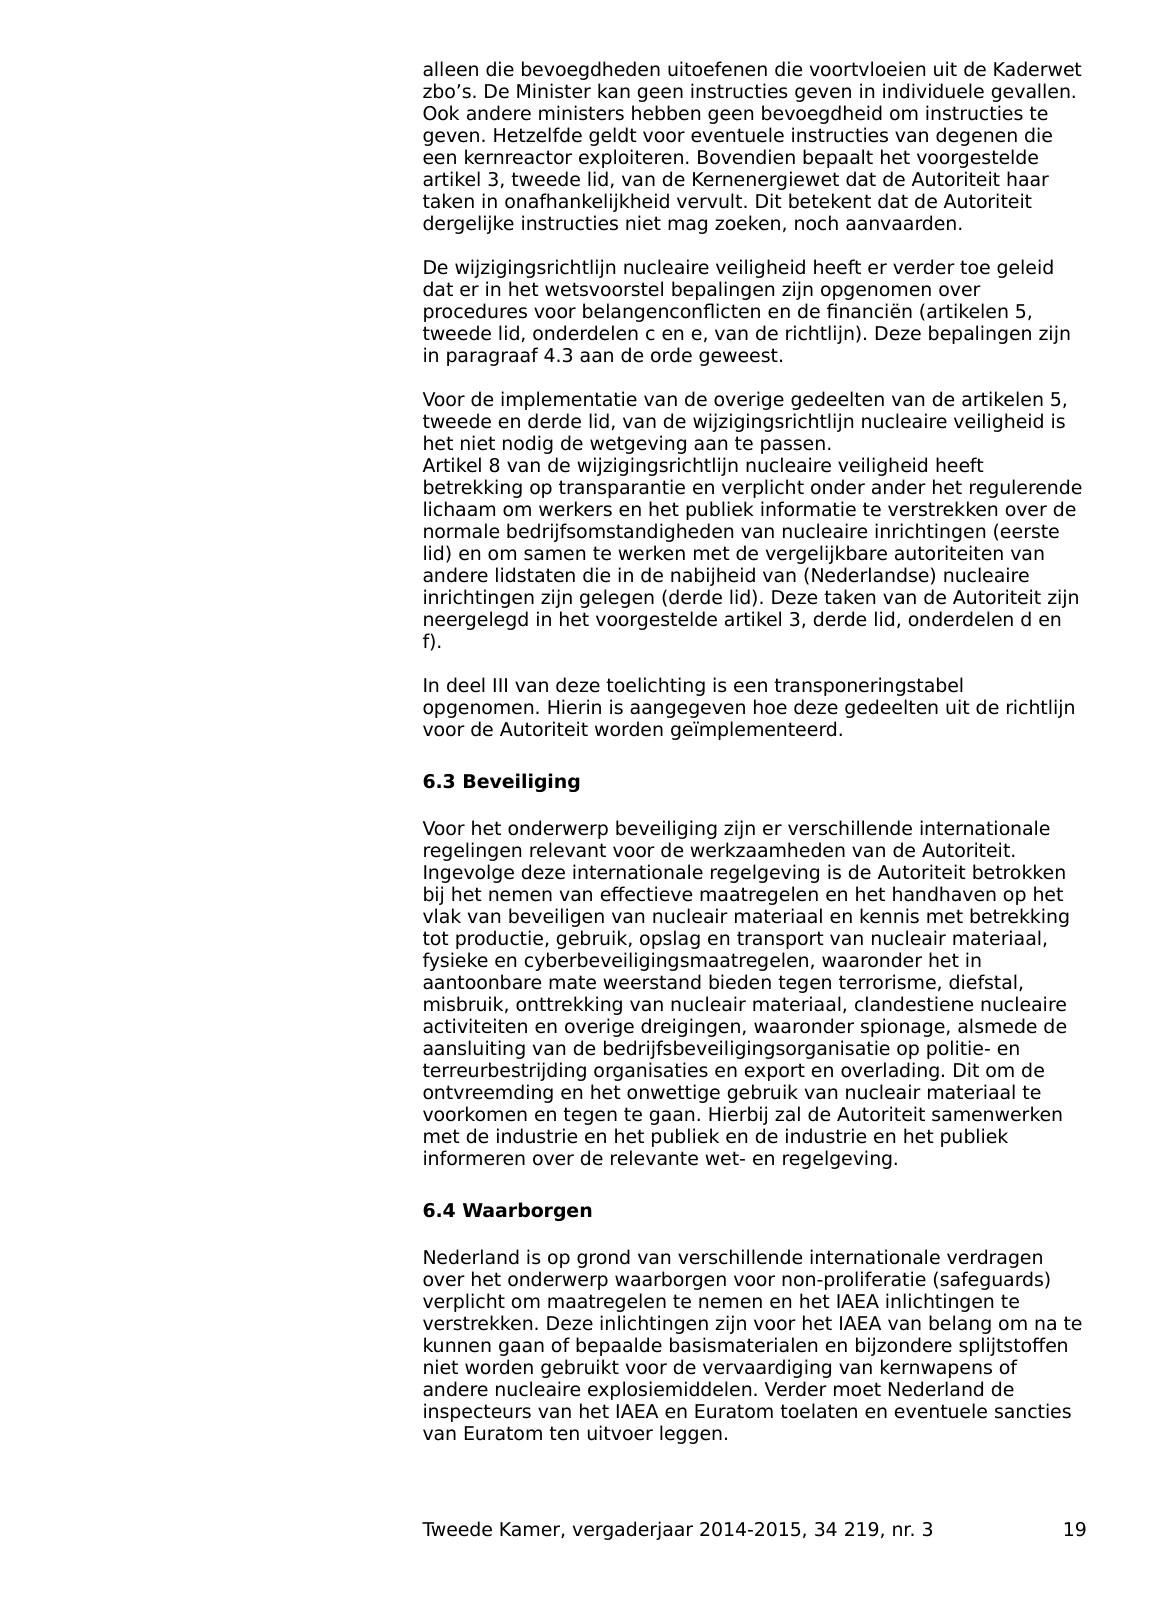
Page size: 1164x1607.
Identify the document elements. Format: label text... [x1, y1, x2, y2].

text Artikel 8 van de wijzigingsrichtlijn nucleaire veiligheid heeft betrekking op transparantie en verplicht onder ander het regulerende lichaam om werkers en het publiek informatie te verstrekken over de normale bedrijfsomstandigheden van nucleaire inrichtingen (eerste lid) en om samen te werken met de vergelijkbare autoriteiten van andere lidstaten die in de nabijheid van (Nederlandse) nucleaire inrichtingen zijn gelegen (derde lid). Deze taken van de Autoriteit zijn neergelegd in het voorgestelde artikel 3, derde lid, onderdelen d en f). [422, 455, 1087, 653]
subtitle 6.3 Beveiliging [422, 771, 1087, 793]
text Nederland is op grond van verschillende internationale verdragen over het onderwerp waarborgen voor non-proliferatie (safeguards) verplicht om maatregelen te nemen en het IAEA inlichtingen te verstrekken. Deze inlichtingen zijn voor het IAEA van belang om na te kunnen gaan of bepaalde basismaterialen en bijzondere splijtstoffen niet worden gebruikt voor de vervaardiging van kernwapens of andere nucleaire explosiemiddelen. Verder moet Nederland de inspecteurs van het IAEA en Euratom toelaten en eventuele sancties van Euratom ten uitvoer leggen. [422, 1247, 1087, 1444]
text In deel III van deze toelichting is een transponeringstabel opgenomen. Hierin is aangegeven hoe deze gedeelten uit de richtlijn voor de Autoriteit worden geïmplementeerd. [422, 675, 1087, 741]
text De wijzigingsrichtlijn nucleaire veiligheid heeft er verder toe geleid dat er in het wetsvoorstel bepalingen zijn opgenomen over procedures voor belangenconflicten en de financiën (artikelen 5, tweede lid, onderdelen c en e, van de richtlijn). Deze bepalingen zijn in paragraaf 4.3 aan de orde geweest. [422, 257, 1087, 367]
subtitle 6.4 Waarborgen [422, 1200, 1087, 1222]
text alleen die bevoegdheden uitoefenen die voortvloeien uit de Kaderwet zbo’s. De Minister kan geen instructies geven in individuele gevallen. Ook andere ministers hebben geen bevoegdheid om instructies te geven. Hetzelfde geldt voor eventuele instructies van degenen die een kernreactor exploiteren. Bovendien bepaalt het voorgestelde artikel 3, tweede lid, van de Kernenergiewet dat de Autoriteit haar taken in onafhankelijkheid vervult. Dit betekent dat de Autoriteit dergelijke instructies niet mag zoeken, noch aanvaarden. [422, 59, 1087, 235]
text Voor het onderwerp beveiliging zijn er verschillende internationale regelingen relevant voor de werkzaamheden van de Autoriteit. Ingevolge deze internationale regelgeving is de Autoriteit betrokken bij het nemen van effectieve maatregelen en het handhaven op het vlak van beveiligen van nucleair materiaal en kennis met betrekking tot productie, gebruik, opslag en transport van nucleair materiaal, fysieke en cyberbeveiligingsmaatregelen, waaronder het in aantoonbare mate weerstand bieden tegen terrorisme, diefstal, misbruik, onttrekking van nucleair materiaal, clandestiene nucleaire activiteiten en overige dreigingen, waaronder spionage, alsmede de aansluiting van de bedrijfsbeveiligingsorganisatie op politie- en terreurbestrijding organisaties en export en overlading. Dit om de ontvreemding en het onwettige gebruik van nucleair materiaal te voorkomen en tegen te gaan. Hierbij zal de Autoriteit samenwerken met de industrie en het publiek en de industrie en het publiek informeren over de relevante wet- en regelgeving. [422, 818, 1087, 1170]
text Voor de implementatie van de overige gedeelten van de artikelen 5, tweede en derde lid, van de wijzigingsrichtlijn nucleaire veiligheid is het niet nodig de wetgeving aan te passen. [422, 389, 1087, 455]
